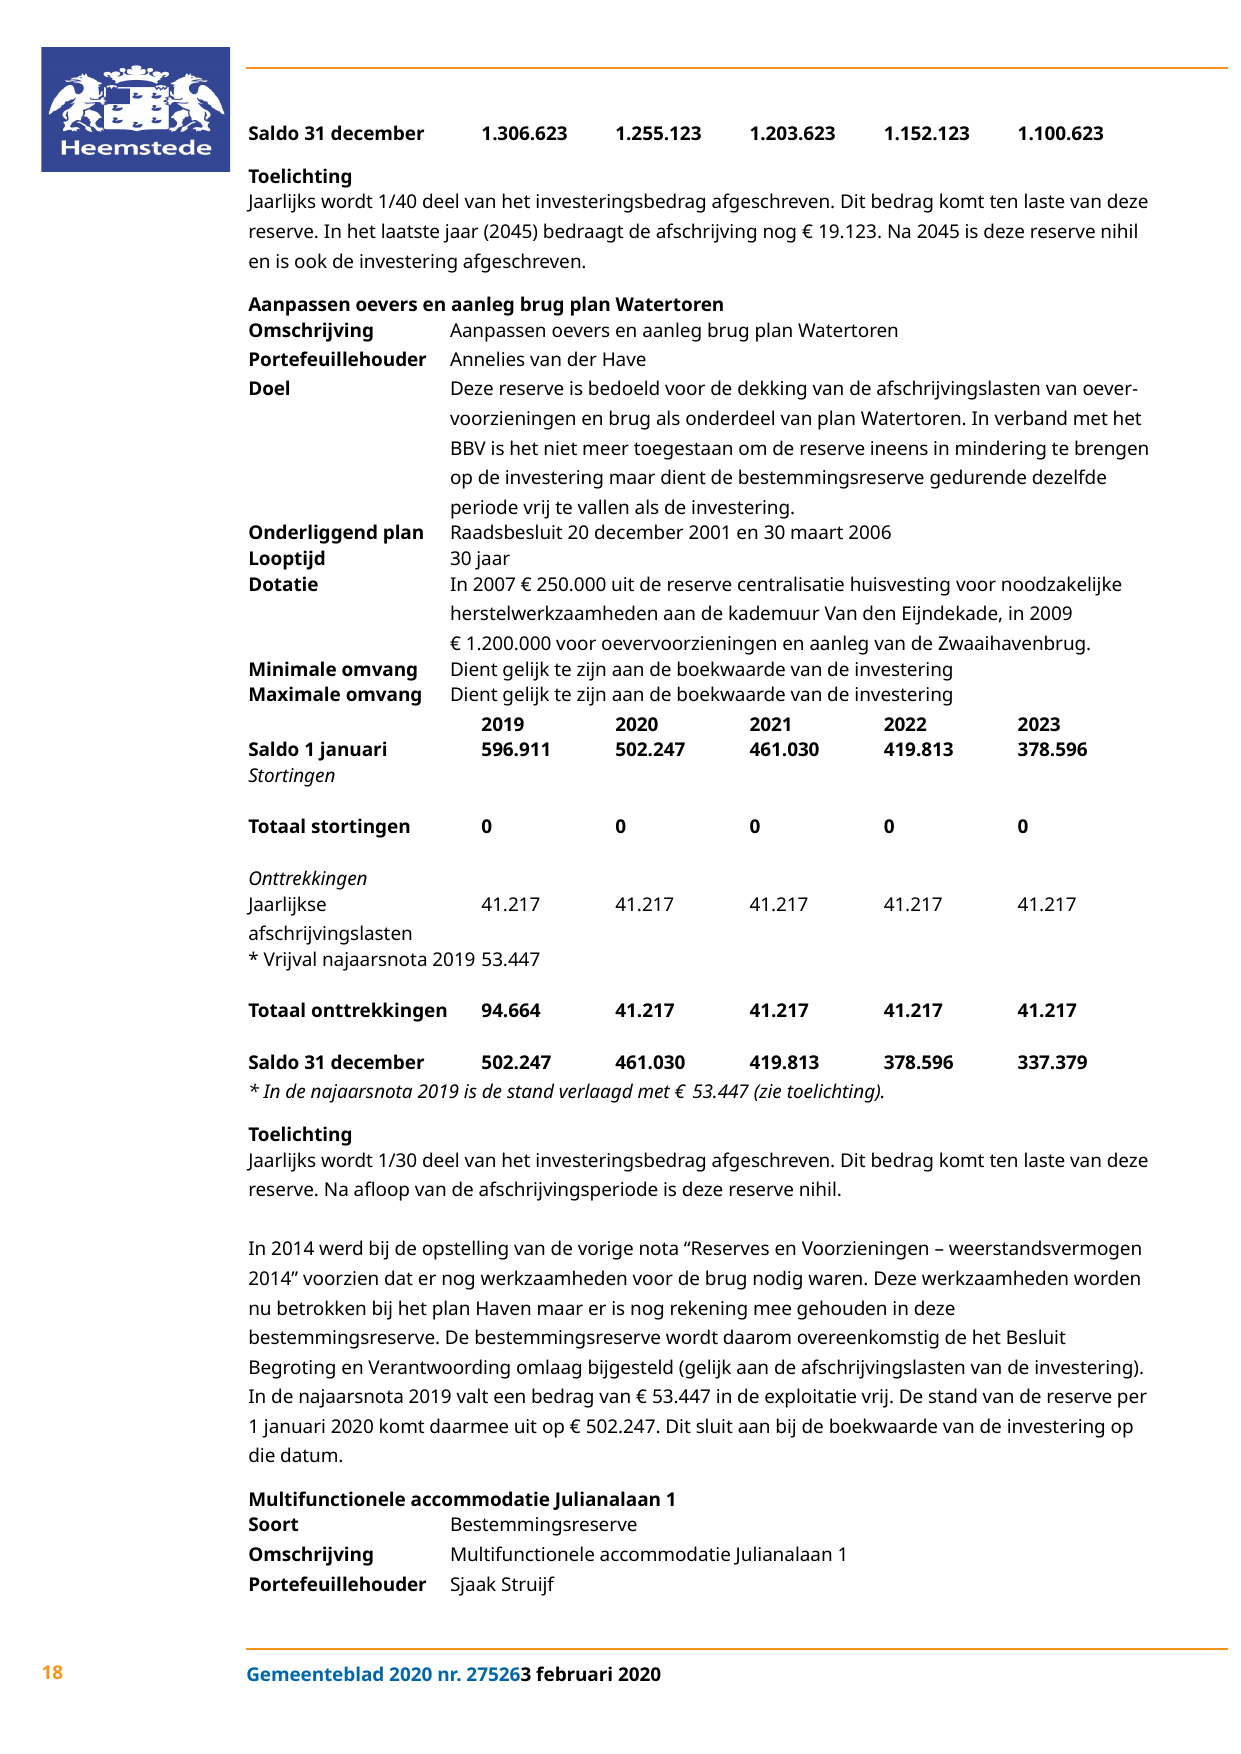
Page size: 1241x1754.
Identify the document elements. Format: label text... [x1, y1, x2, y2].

table_header 2019 [481, 711, 615, 736]
text Toelichting [248, 1121, 1152, 1147]
table_cell [1018, 839, 1152, 865]
table_cell [884, 788, 1017, 814]
text * In de najaarsnota 2019 is de stand verlaagd met € 53.447 (zie toelichting). [248, 1078, 1152, 1104]
table_cell Totaal onttrekkingen [248, 998, 481, 1023]
table_cell Dient gelijk te zijn aan de boekwaarde van de investering [450, 656, 1152, 682]
table_cell 94.664 [481, 998, 615, 1023]
table_cell 419.813 [884, 736, 1017, 762]
table_cell 337.379 [1018, 1049, 1152, 1075]
table_cell 41.217 [1018, 891, 1152, 946]
table_cell [481, 788, 615, 814]
table_cell Onderliggend plan [248, 520, 450, 545]
table_cell [1018, 95, 1152, 121]
table_cell 41.217 [749, 998, 883, 1023]
table_cell 0 [1018, 814, 1152, 839]
table_cell [749, 972, 883, 998]
table_cell [884, 839, 1017, 865]
table_cell [1018, 788, 1152, 814]
table_cell 461.030 [749, 736, 883, 762]
table_cell * Vrijval najaarsnota 2019 [248, 946, 481, 972]
table_cell In 2007 € 250.000 uit de reserve centralisatie huisvesting voor noodzakelijke herstelwerkzaamheden aan de kademuur Van den Eijndekade, in 2009 € 1.200.000 voor oevervoorzieningen en aanleg van de Zwaaihavenbrug. [450, 571, 1152, 656]
table_cell [615, 865, 749, 891]
table_cell [481, 1023, 615, 1049]
table_header Soort Omschrijving Portefeuillehouder [248, 1512, 450, 1597]
table_header Bestemmingsreserve Multifunctionele accommodatie Julianalaan 1 Sjaak Struijf [450, 1512, 1152, 1597]
table_cell 0 [749, 814, 883, 839]
table_header Omschrijving Portefeuillehouder [248, 317, 450, 372]
table_header Deze reserve is bedoeld voor de dekking van de afschrijvingslasten van oever- voorzieningen en brug als onderdeel van plan Watertoren. In verband met het BBV is het niet meer toegestaan om de reserve ineens in mindering te brengen op de investering maar dient de bestemmingsreserve gedurende dezelfde periode vrij te vallen als de investering. [450, 376, 1152, 519]
text Aanpassen oevers en aanleg brug plan Watertoren [248, 291, 1152, 317]
table_header 2023 [1018, 711, 1152, 736]
table_cell 1.152.123 [884, 121, 1017, 146]
table_cell [1018, 946, 1152, 972]
table_cell 1.100.623 [1018, 121, 1152, 146]
table_cell 53.447 [481, 946, 615, 972]
table_cell 378.596 [884, 1049, 1017, 1075]
text In 2014 werd bij de opstelling van de vorige nota “Reserves en Voorzieningen – weerstandsvermogen 2014” voorzien dat er nog werkzaamheden voor de brug nodig waren. Deze werkzaamheden worden nu betrokken bij het plan Haven maar er is nog rekening mee gehouden in deze bestemmingsreserve. De bestemmingsreserve wordt daarom overeenkomstig de het Besluit Begroting en Verantwoording omlaag bijgesteld (gelijk aan de afschrijvingslasten van de investering). In de najaarsnota 2019 valt een bedrag van € 53.447 in de exploitatie vrij. De stand van de reserve per 1 januari 2020 komt daarmee uit op € 502.247. Dit sluit aan bij de boekwaarde van de investering op die datum. [248, 1236, 1152, 1468]
table_header 2020 [615, 711, 749, 736]
table_header [248, 711, 481, 736]
table_cell [248, 972, 481, 998]
table_cell Totaal stortingen [248, 814, 481, 839]
table_cell Minimale omvang [248, 656, 450, 682]
table_cell 41.217 [749, 891, 883, 946]
table_cell Saldo 1 januari [248, 736, 481, 762]
table_cell Jaarlijkse afschrijvingslasten [248, 891, 481, 946]
table_cell [749, 946, 883, 972]
text Jaarlijks wordt 1/40 deel van het investeringsbedrag afgeschreven. Dit bedrag komt ten laste van deze reserve. In het laatste jaar (2045) bedraagt de afschrijving nog € 19.123. Na 2045 is deze reserve nihil en is ook de investering afgeschreven. [248, 189, 1152, 274]
table_cell 419.813 [749, 1049, 883, 1075]
table_cell [1018, 762, 1152, 788]
table_cell Looptijd [248, 545, 450, 571]
table_cell Dotatie [248, 571, 450, 656]
table_cell [1018, 972, 1152, 998]
table_cell 0 [481, 814, 615, 839]
table_header 2021 [749, 711, 883, 736]
table_cell 0 [884, 814, 1017, 839]
picture [41, 47, 231, 172]
table_cell [615, 788, 749, 814]
table_cell 502.247 [481, 1049, 615, 1075]
table_cell [749, 788, 883, 814]
table_cell [248, 95, 481, 121]
table_cell 41.217 [1018, 998, 1152, 1023]
table_cell Saldo 31 december [248, 121, 481, 146]
table_cell [248, 1023, 481, 1049]
table_cell [749, 865, 883, 891]
table_cell [884, 946, 1017, 972]
table_cell [615, 946, 749, 972]
table_header Aanpassen oevers en aanleg brug plan Watertoren Annelies van der Have [450, 317, 1152, 372]
table_cell [481, 762, 615, 788]
table_cell [884, 972, 1017, 998]
table_cell [615, 95, 749, 121]
table_cell [749, 762, 883, 788]
table_cell [884, 762, 1017, 788]
table_cell [615, 972, 749, 998]
table_cell [248, 839, 481, 865]
table_cell 30 jaar [450, 545, 1152, 571]
table_cell 41.217 [615, 891, 749, 946]
table_cell Raadsbesluit 20 december 2001 en 30 maart 2006 [450, 520, 1152, 545]
table_cell [1018, 865, 1152, 891]
table_cell [749, 1023, 883, 1049]
table_cell Onttrekkingen [248, 865, 481, 891]
table_cell Maximale omvang [248, 682, 450, 707]
table_cell 502.247 [615, 736, 749, 762]
table_cell 1.306.623 [481, 121, 615, 146]
table_cell [1018, 1023, 1152, 1049]
table_header Doel [248, 376, 450, 519]
table_cell Saldo 31 december [248, 1049, 481, 1075]
table_cell [615, 762, 749, 788]
text Toelichting [248, 163, 1152, 189]
table_cell 461.030 [615, 1049, 749, 1075]
text Jaarlijks wordt 1/30 deel van het investeringsbedrag afgeschreven. Dit bedrag komt ten laste van deze reserve. Na afloop van de afschrijvingsperiode is deze reserve nihil. [248, 1147, 1152, 1202]
text Multifunctionele accommodatie Julianalaan 1 [248, 1486, 1152, 1512]
table_cell Stortingen [248, 762, 481, 788]
table_cell 41.217 [884, 998, 1017, 1023]
table_cell [481, 839, 615, 865]
table_cell [884, 865, 1017, 891]
table_cell 596.911 [481, 736, 615, 762]
table_cell [884, 1023, 1017, 1049]
table_cell [884, 95, 1017, 121]
table_cell 41.217 [884, 891, 1017, 946]
table_cell [481, 865, 615, 891]
table_cell [749, 839, 883, 865]
table_cell 378.596 [1018, 736, 1152, 762]
table_cell 1.203.623 [749, 121, 883, 146]
table_cell [248, 788, 481, 814]
table_header 2022 [884, 711, 1017, 736]
table_cell [481, 95, 615, 121]
table_cell 1.255.123 [615, 121, 749, 146]
table_cell 0 [615, 814, 749, 839]
table_cell 41.217 [481, 891, 615, 946]
table_cell [749, 95, 883, 121]
table_cell 41.217 [615, 998, 749, 1023]
table_cell [615, 839, 749, 865]
table_cell [615, 1023, 749, 1049]
table_cell [481, 972, 615, 998]
table_cell Dient gelijk te zijn aan de boekwaarde van de investering [450, 682, 1152, 707]
